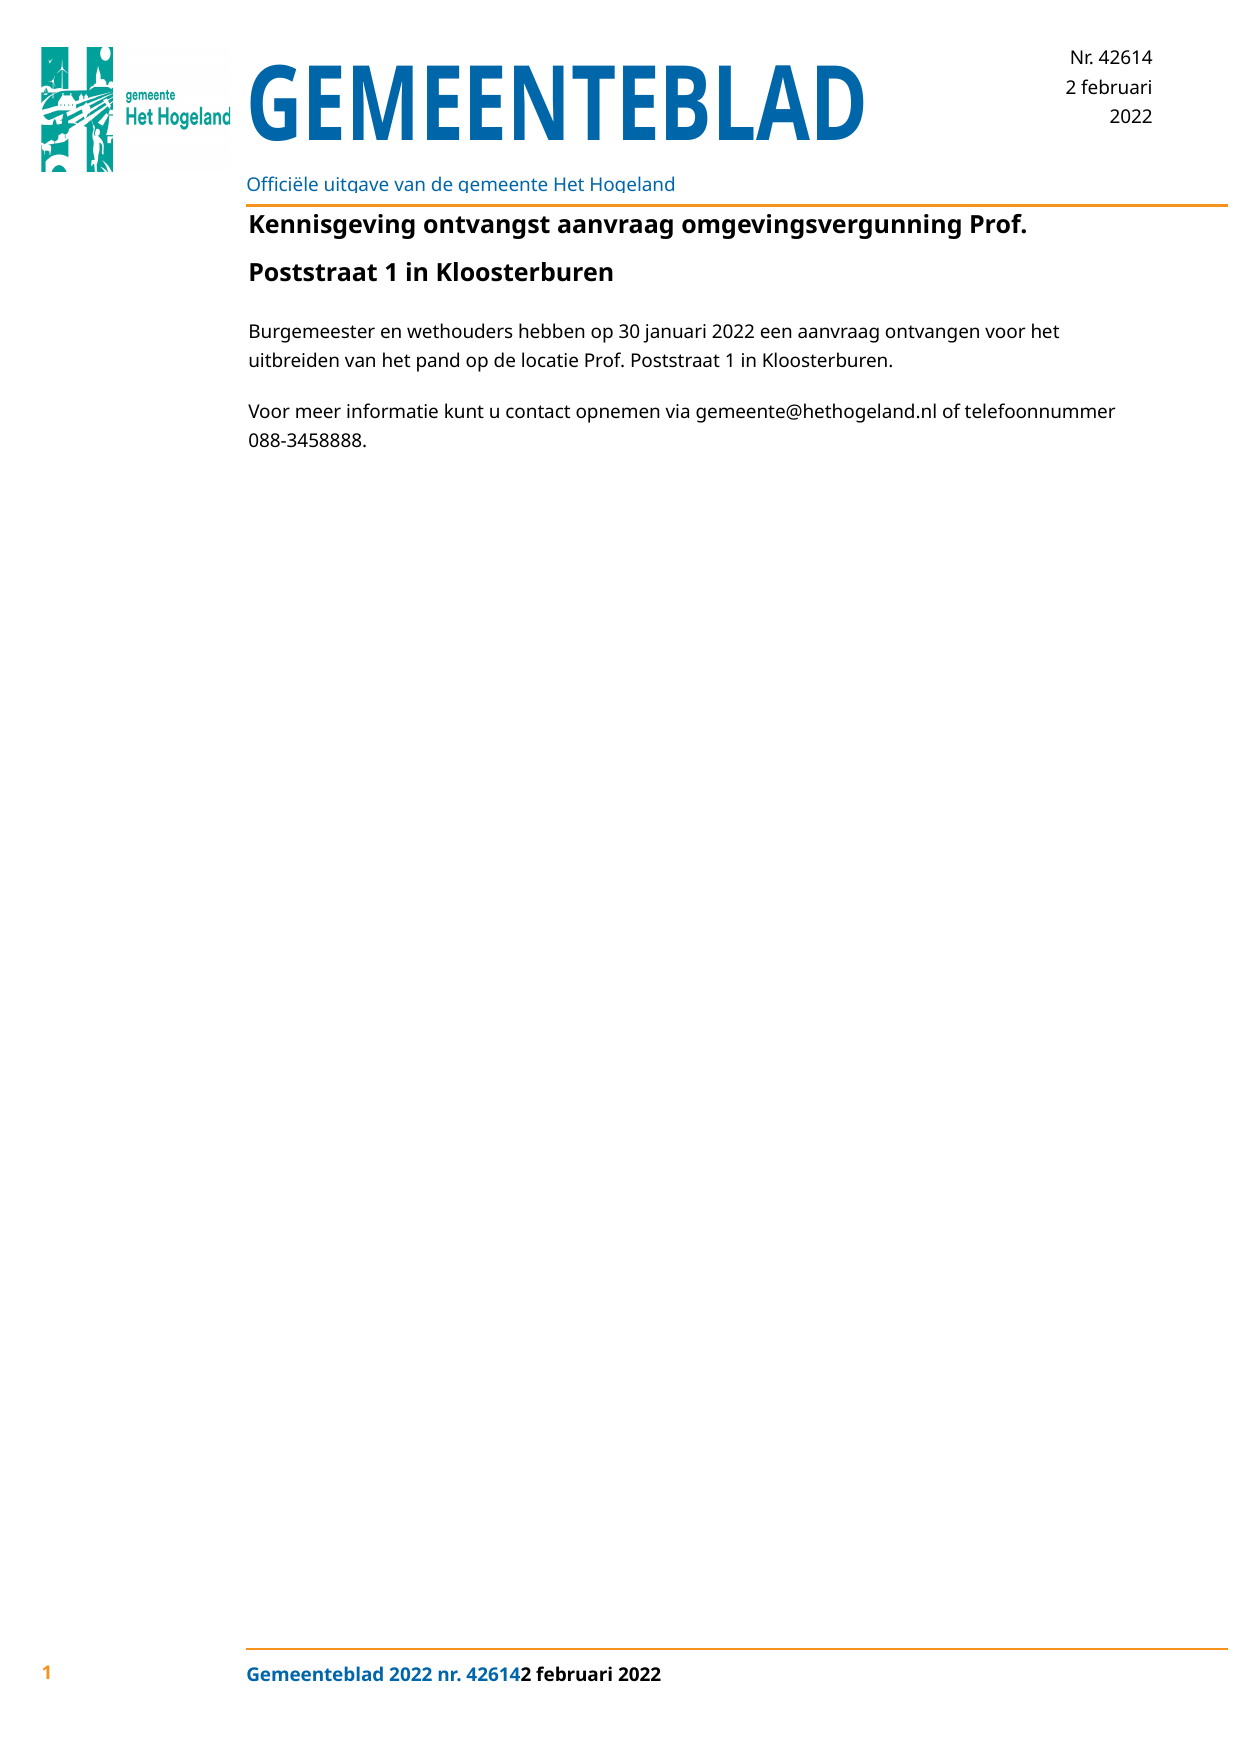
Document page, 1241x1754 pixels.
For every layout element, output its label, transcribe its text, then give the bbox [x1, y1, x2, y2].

text Burgemeester en wethouders hebben op 30 januari 2022 een aanvraag ontvangen voor het uitbreiden van het pand op de locatie Prof. Poststraat 1 in Kloosterburen. [248, 318, 1152, 373]
text Kennisgeving ontvangst aanvraag omgevingsvergunning Prof. Poststraat 1 in Kloosterburen [248, 207, 1152, 288]
picture [41, 47, 231, 172]
text Voor meer informatie kunt u contact opnemen via gemeente@hethogeland.nl of telefoonnummer 088-3458888. [248, 398, 1152, 453]
